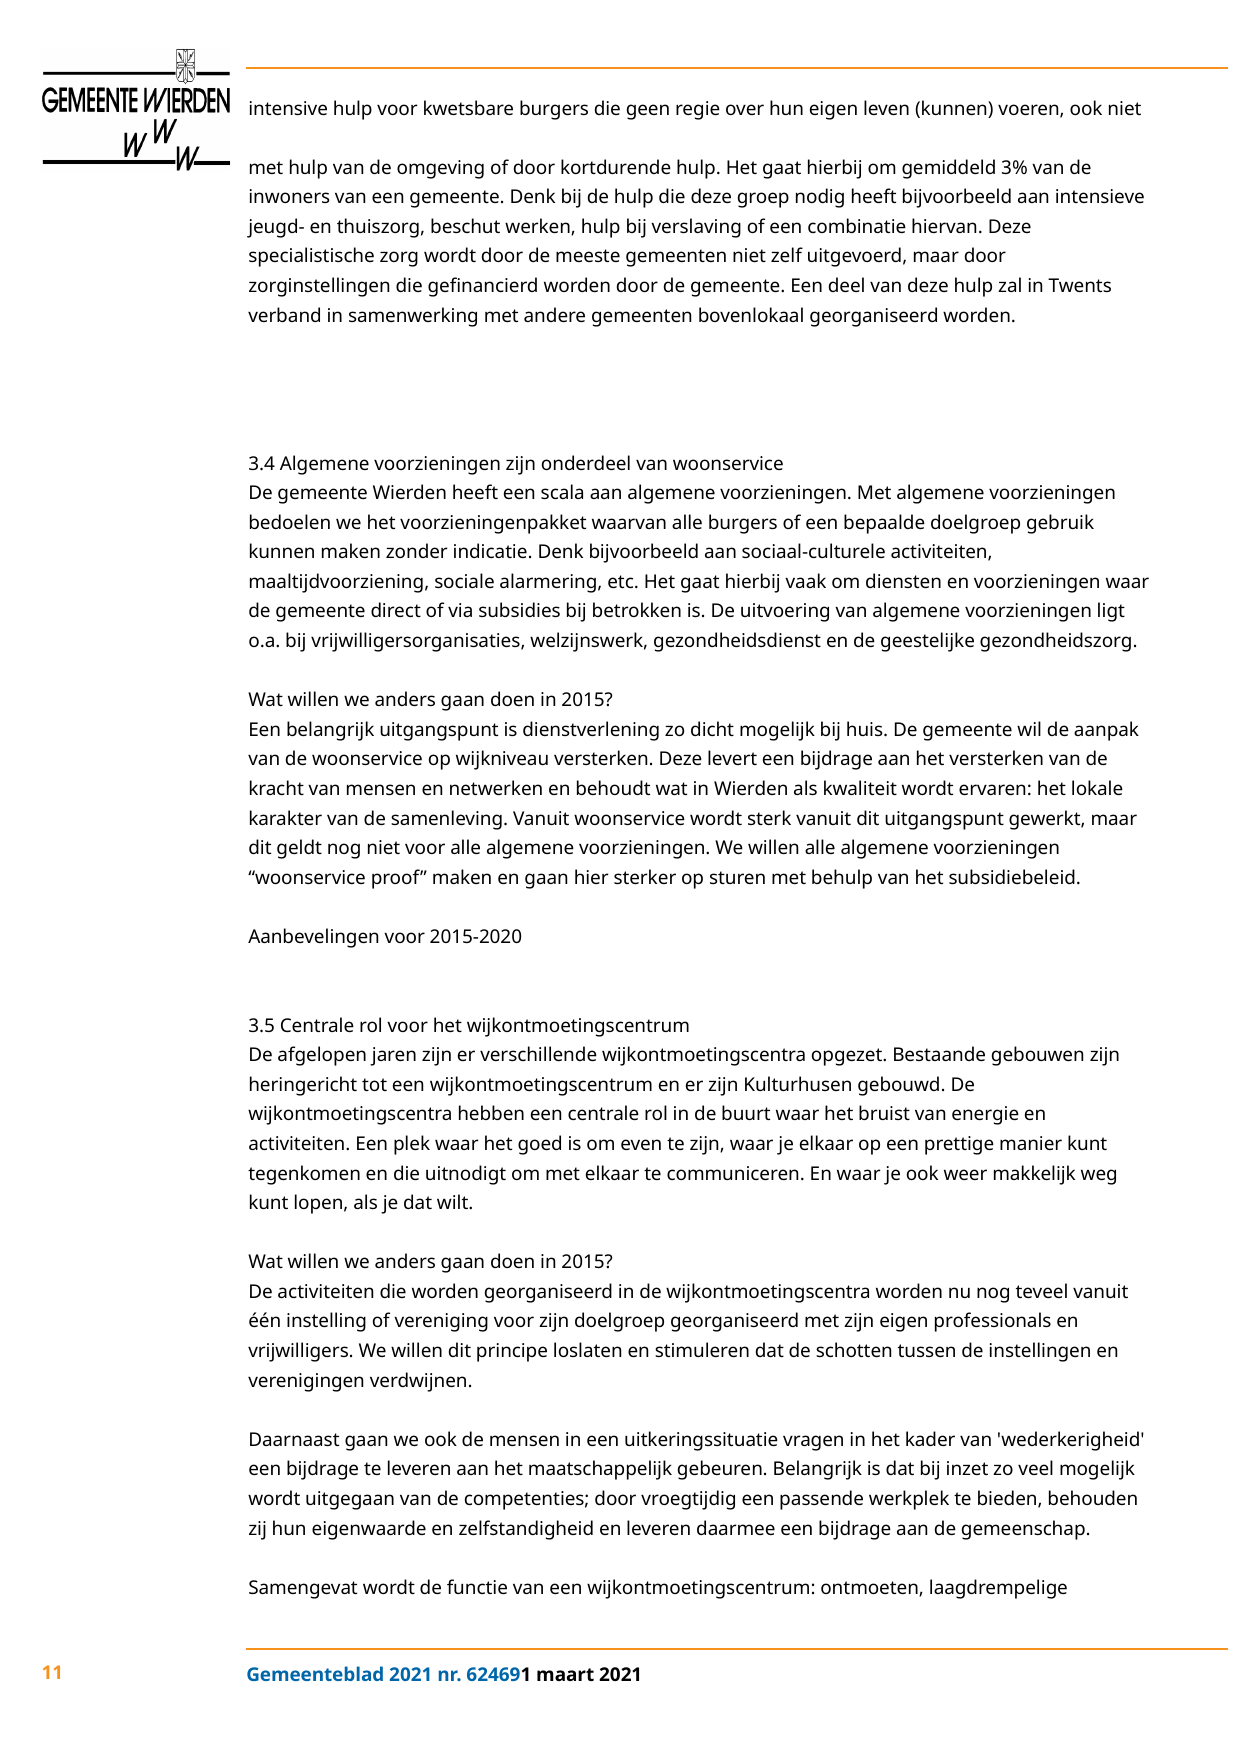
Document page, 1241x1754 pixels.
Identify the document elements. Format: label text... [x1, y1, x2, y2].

text De activiteiten die worden georganiseerd in de wijkontmoetingscentra worden nu nog teveel vanuit één instelling of vereniging voor zijn doelgroep georganiseerd met zijn eigen professionals en vrijwilligers. We willen dit principe loslaten en stimuleren dat de schotten tussen de instellingen en verenigingen verdwijnen. [248, 1278, 1152, 1393]
text Wat willen we anders gaan doen in 2015? [248, 686, 1152, 712]
text met hulp van de omgeving of door kortdurende hulp. Het gaat hierbij om gemiddeld 3% van de inwoners van een gemeente. Denk bij de hulp die deze groep nodig heeft bijvoorbeeld aan intensieve jeugd- en thuiszorg, beschut werken, hulp bij verslaving of een combinatie hiervan. Deze specialistische zorg wordt door de meeste gemeenten niet zelf uitgevoerd, maar door zorginstellingen die gefinancierd worden door de gemeente. Een deel van deze hulp zal in Twents verband in samenwerking met andere gemeenten bovenlokaal georganiseerd worden. [248, 154, 1152, 328]
text Wat willen we anders gaan doen in 2015? [248, 1248, 1152, 1274]
text Een belangrijk uitgangspunt is dienstverlening zo dicht mogelijk bij huis. De gemeente wil de aanpak van de woonservice op wijkniveau versterken. Deze levert een bijdrage aan het versterken van de kracht van mensen en netwerken en behoudt wat in Wierden als kwaliteit wordt ervaren: het lokale karakter van de samenleving. Vanuit woonservice wordt sterk vanuit dit uitgangspunt gewerkt, maar dit geldt nog niet voor alle algemene voorzieningen. We willen alle algemene voorzieningen “woonservice proof” maken en gaan hier sterker op sturen met behulp van het subsidiebeleid. [248, 716, 1152, 890]
picture [41, 47, 231, 172]
text Samengevat wordt de functie van een wijkontmoetingscentrum: ontmoeten, laagdrempelige [248, 1574, 1152, 1600]
text De gemeente Wierden heeft een scala aan algemene voorzieningen. Met algemene voorzieningen bedoelen we het voorzieningenpakket waarvan alle burgers of een bepaalde doelgroep gebruik kunnen maken zonder indicatie. Denk bijvoorbeeld aan sociaal-culturele activiteiten, maaltijdvoorziening, sociale alarmering, etc. Het gaat hierbij vaak om diensten en voorzieningen waar de gemeente direct of via subsidies bij betrokken is. De uitvoering van algemene voorzieningen ligt o.a. bij vrijwilligersorganisaties, welzijnswerk, gezondheidsdienst en de geestelijke gezondheidszorg. [248, 479, 1152, 653]
text Aanbevelingen voor 2015-2020 [248, 923, 1152, 949]
text 3.4 Algemene voorzieningen zijn onderdeel van woonservice [248, 450, 1152, 476]
text 3.5 Centrale rol voor het wijkontmoetingscentrum [248, 1012, 1152, 1038]
text Daarnaast gaan we ook de mensen in een uitkeringssituatie vragen in het kader van 'wederkerigheid' een bijdrage te leveren aan het maatschappelijk gebeuren. Belangrijk is dat bij inzet zo veel mogelijk wordt uitgegaan van de competenties; door vroegtijdig een passende werkplek te bieden, behouden zij hun eigenwaarde en zelfstandigheid en leveren daarmee een bijdrage aan de gemeenschap. [248, 1426, 1152, 1541]
text intensive hulp voor kwetsbare burgers die geen regie over hun eigen leven (kunnen) voeren, ook niet [248, 95, 1152, 121]
text De afgelopen jaren zijn er verschillende wijkontmoetingscentra opgezet. Bestaande gebouwen zijn heringericht tot een wijkontmoetingscentrum en er zijn Kulturhusen gebouwd. De wijkontmoetingscentra hebben een centrale rol in de buurt waar het bruist van energie en activiteiten. Een plek waar het goed is om even te zijn, waar je elkaar op een prettige manier kunt tegenkomen en die uitnodigt om met elkaar te communiceren. En waar je ook weer makkelijk weg kunt lopen, als je dat wilt. [248, 1041, 1152, 1215]
